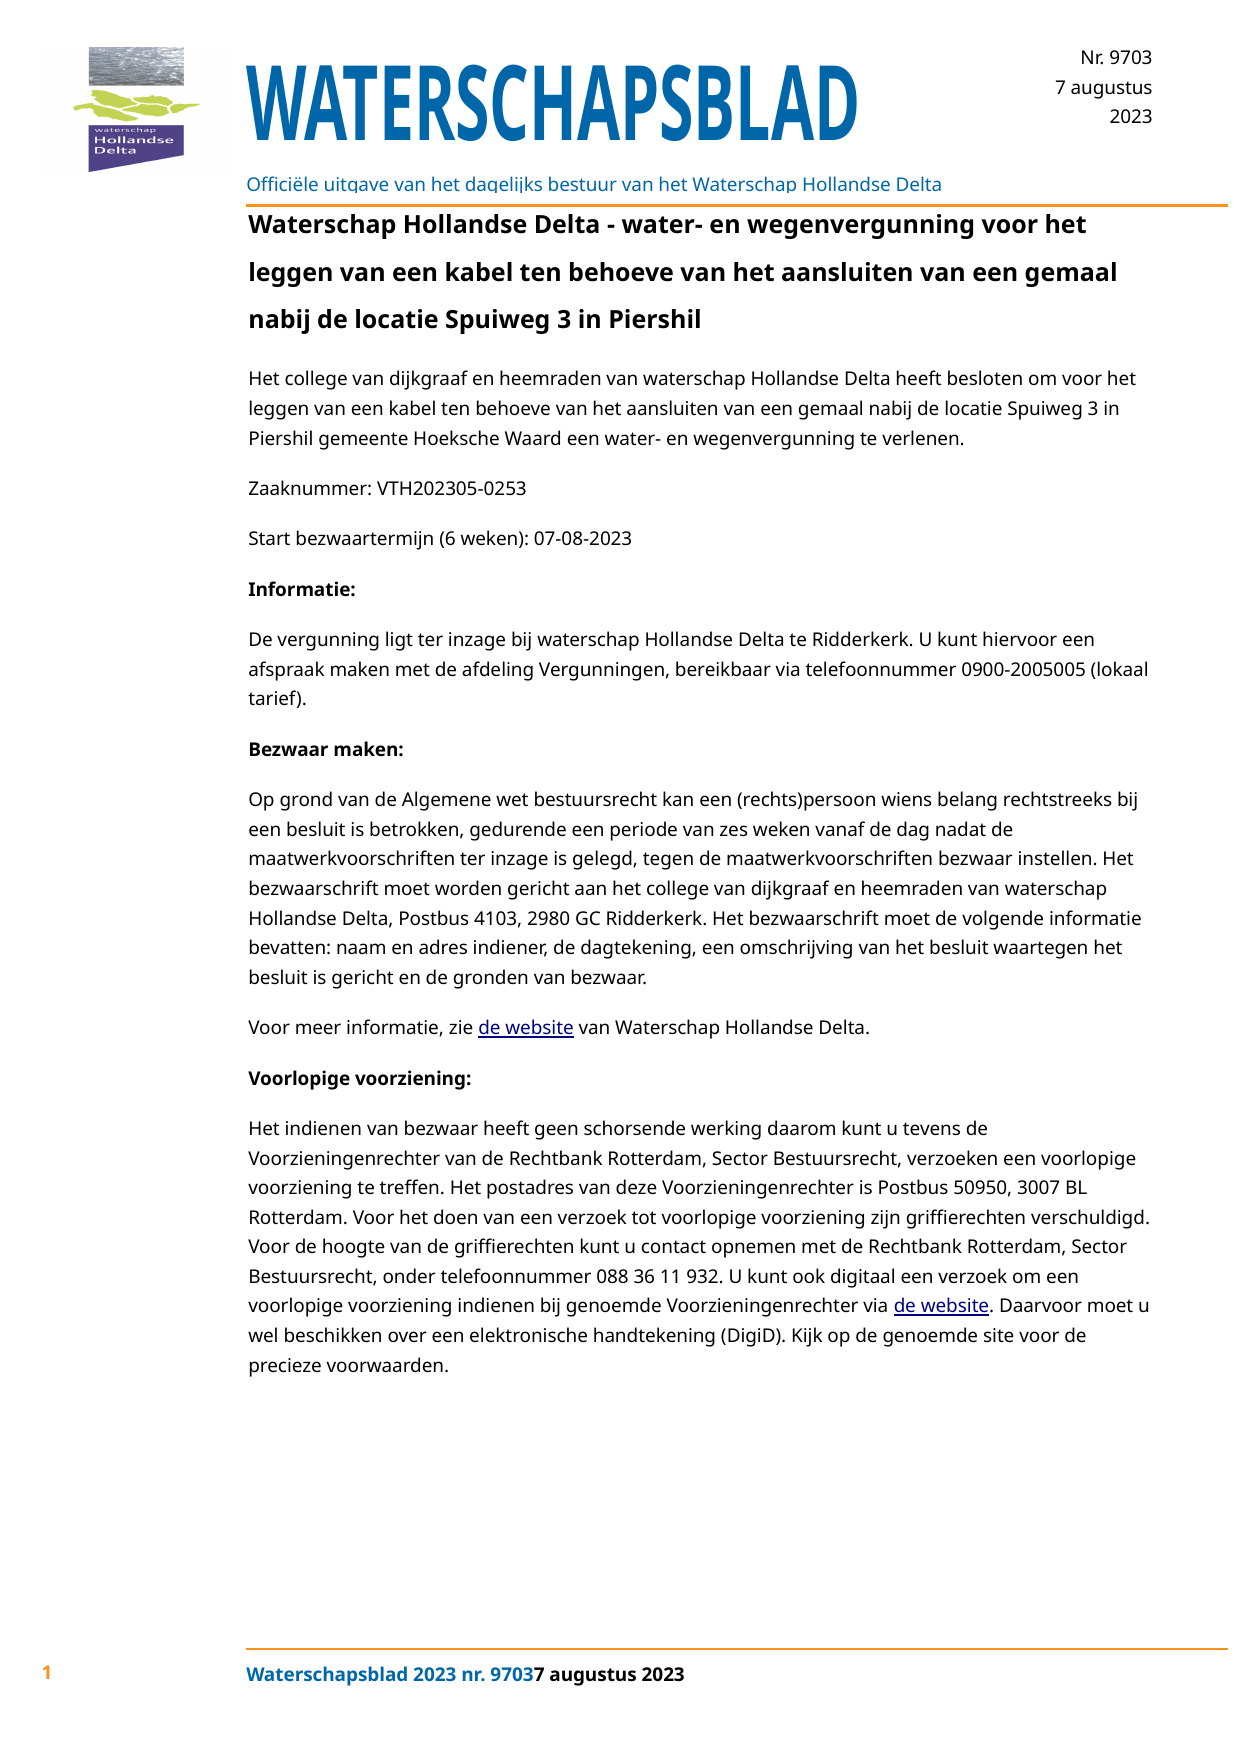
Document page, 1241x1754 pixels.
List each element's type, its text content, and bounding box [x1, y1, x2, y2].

text Voorlopige voorziening: [248, 1065, 1152, 1090]
text Het college van dijkgraaf en heemraden van waterschap Hollandse Delta heeft besloten om voor het leggen van een kabel ten behoeve van het aansluiten van een gemaal nabij de locatie Spuiweg 3 in Piershil gemeente Hoeksche Waard een water- en wegenvergunning te verlenen. [248, 366, 1152, 450]
text Informatie: [248, 576, 1152, 602]
text Voor meer informatie, zie de website van Waterschap Hollandse Delta. [248, 1014, 1152, 1040]
text De vergunning ligt ter inzage bij waterschap Hollandse Delta te Ridderkerk. U kunt hiervoor een afspraak maken met de afdeling Vergunningen, bereikbaar via telefoonnummer 0900-2005005 (lokaal tarief). [248, 626, 1152, 711]
text Bezwaar maken: [248, 736, 1152, 762]
text Op grond van de Algemene wet bestuursrecht kan een (rechts)persoon wiens belang rechtstreeks bij een besluit is betrokken, gedurende een periode van zes weken vanaf de dag nadat de maatwerkvoorschriften ter inzage is gelegd, tegen de maatwerkvoorschriften bezwaar instellen. Het bezwaarschrift moet worden gericht aan het college van dijkgraaf en heemraden van waterschap Hollandse Delta, Postbus 4103, 2980 GC Ridderkerk. Het bezwaarschrift moet de volgende informatie bevatten: naam en adres indiener, de dagtekening, een omschrijving van het besluit waartegen het besluit is gericht en de gronden van bezwaar. [248, 786, 1152, 989]
text Zaaknummer: VTH202305-0253 [248, 475, 1152, 501]
text Start bezwaartermijn (6 weken): 07-08-2023 [248, 526, 1152, 551]
text Waterschap Hollandse Delta - water- en wegenvergunning voor het leggen van een kabel ten behoeve van het aansluiten van een gemaal nabij de locatie Spuiweg 3 in Piershil [248, 207, 1152, 336]
text Het indienen van bezwaar heeft geen schorsende werking daarom kunt u tevens de Voorzieningenrechter van de Rechtbank Rotterdam, Sector Bestuursrecht, verzoeken een voorlopige voorziening te treffen. Het postadres van deze Voorzieningenrechter is Postbus 50950, 3007 BL Rotterdam. Voor het doen van een verzoek tot voorlopige voorziening zijn griffierechten verschuldigd. Voor de hoogte van de griffierechten kunt u contact opnemen met de Rechtbank Rotterdam, Sector Bestuursrecht, onder telefoonnummer 088 36 11 932. U kunt ook digitaal een verzoek om een voorlopige voorziening indienen bij genoemde Voorzieningenrechter via de website. Daarvoor moet u wel beschikken over een elektronische handtekening (DigiD). Kijk op de genoemde site voor de precieze voorwaarden. [248, 1115, 1152, 1377]
picture [41, 47, 231, 172]
